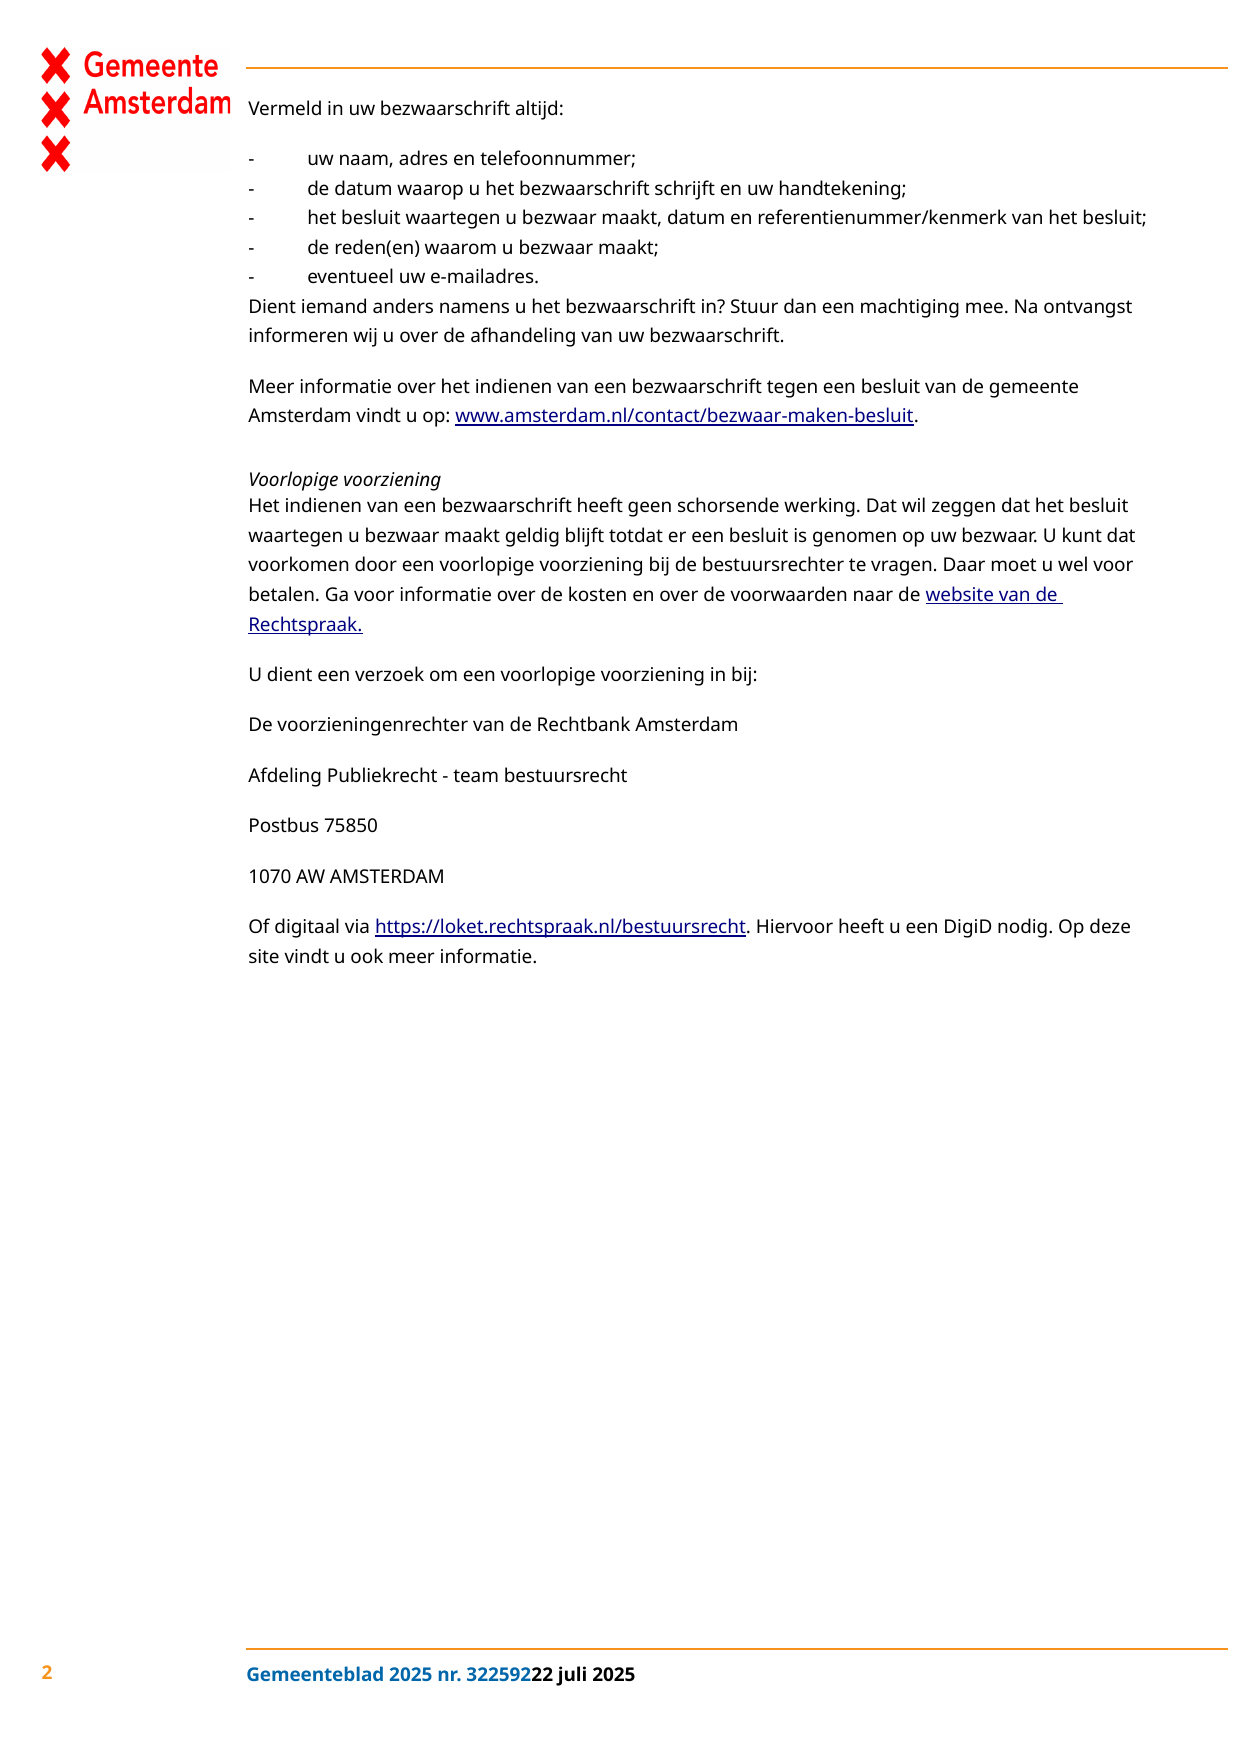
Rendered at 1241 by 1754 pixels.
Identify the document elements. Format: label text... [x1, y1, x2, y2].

list het besluit waartegen u bezwaar maakt, datum en referentienummer/kenmerk van het besluit; [248, 204, 1152, 230]
text Dient iemand anders namens u het bezwaarschrift in? Stuur dan een machtiging mee. Na ontvangst informeren wij u over de afhandeling van uw bezwaarschrift. [248, 293, 1152, 348]
text Het indienen van een bezwaarschrift heeft geen schorsende werking. Dat wil zeggen dat het besluit waartegen u bezwaar maakt geldig blijft totdat er een besluit is genomen op uw bezwaar. U kunt dat voorkomen door een voorlopige voorziening bij de bestuursrechter te vragen. Daar moet u wel voor betalen. Ga voor informatie over de kosten en over de voorwaarden naar de website van de Rechtspraak. [248, 492, 1152, 636]
text Afdeling Publiekrecht - team bestuursrecht [248, 762, 1152, 788]
text U dient een verzoek om een voorlopige voorziening in bij: [248, 661, 1152, 687]
text Vermeld in uw bezwaarschrift altijd: [248, 95, 1152, 121]
text 1070 AW AMSTERDAM [248, 863, 1152, 888]
text Meer informatie over het indienen van een bezwaarschrift tegen een besluit van de gemeente Amsterdam vindt u op: www.amsterdam.nl/contact/bezwaar-maken-besluit. [248, 373, 1152, 428]
text Voorlopige voorziening [248, 467, 1152, 492]
list uw naam, adres en telefoonnummer; [248, 145, 1152, 171]
list de reden(en) waarom u bezwaar maakt; [248, 234, 1152, 260]
list de datum waarop u het bezwaarschrift schrijft en uw handtekening; [248, 175, 1152, 201]
list eventueel uw e-mailadres. [248, 263, 1152, 289]
picture [41, 47, 231, 172]
text Postbus 75850 [248, 812, 1152, 838]
text De voorzieningenrechter van de Rechtbank Amsterdam [248, 712, 1152, 737]
text Of digitaal via https://loket.rechtspraak.nl/bestuursrecht. Hiervoor heeft u een DigiD nodig. Op deze site vindt u ook meer informatie. [248, 913, 1152, 968]
